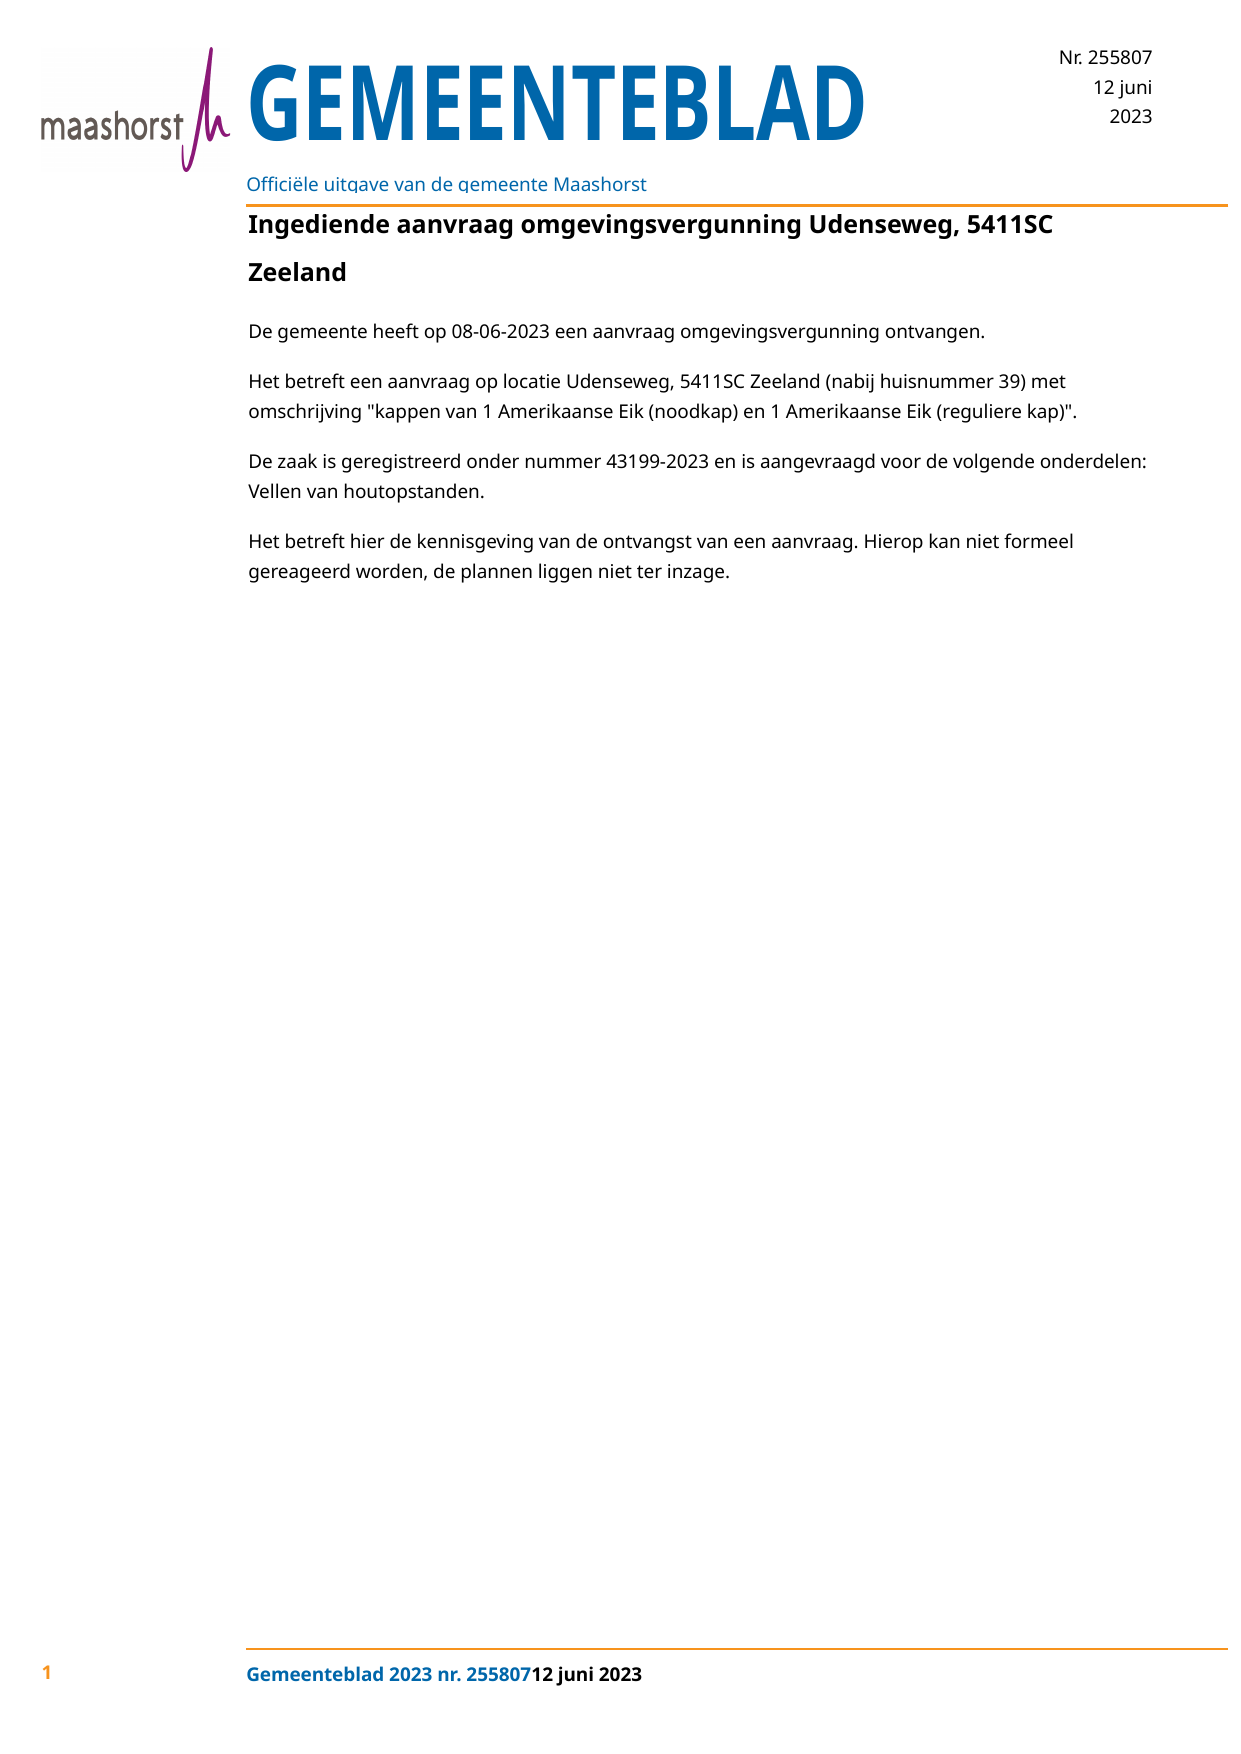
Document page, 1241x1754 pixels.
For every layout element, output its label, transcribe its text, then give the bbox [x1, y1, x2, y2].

text De zaak is geregistreerd onder nummer 43199-2023 en is aangevraagd voor de volgende onderdelen: Vellen van houtopstanden. [248, 448, 1152, 504]
picture [41, 47, 231, 172]
text Ingediende aanvraag omgevingsvergunning Udenseweg, 5411SC Zeeland [248, 207, 1152, 288]
text Het betreft hier de kennisgeving van de ontvangst van een aanvraag. Hierop kan niet formeel gereageerd worden, de plannen liggen niet ter inzage. [248, 528, 1152, 584]
text De gemeente heeft op 08-06-2023 een aanvraag omgevingsvergunning ontvangen. [248, 318, 1152, 344]
text Het betreft een aanvraag op locatie Udenseweg, 5411SC Zeeland (nabij huisnummer 39) met omschrijving "kappen van 1 Amerikaanse Eik (noodkap) en 1 Amerikaanse Eik (reguliere kap)". [248, 368, 1152, 424]
